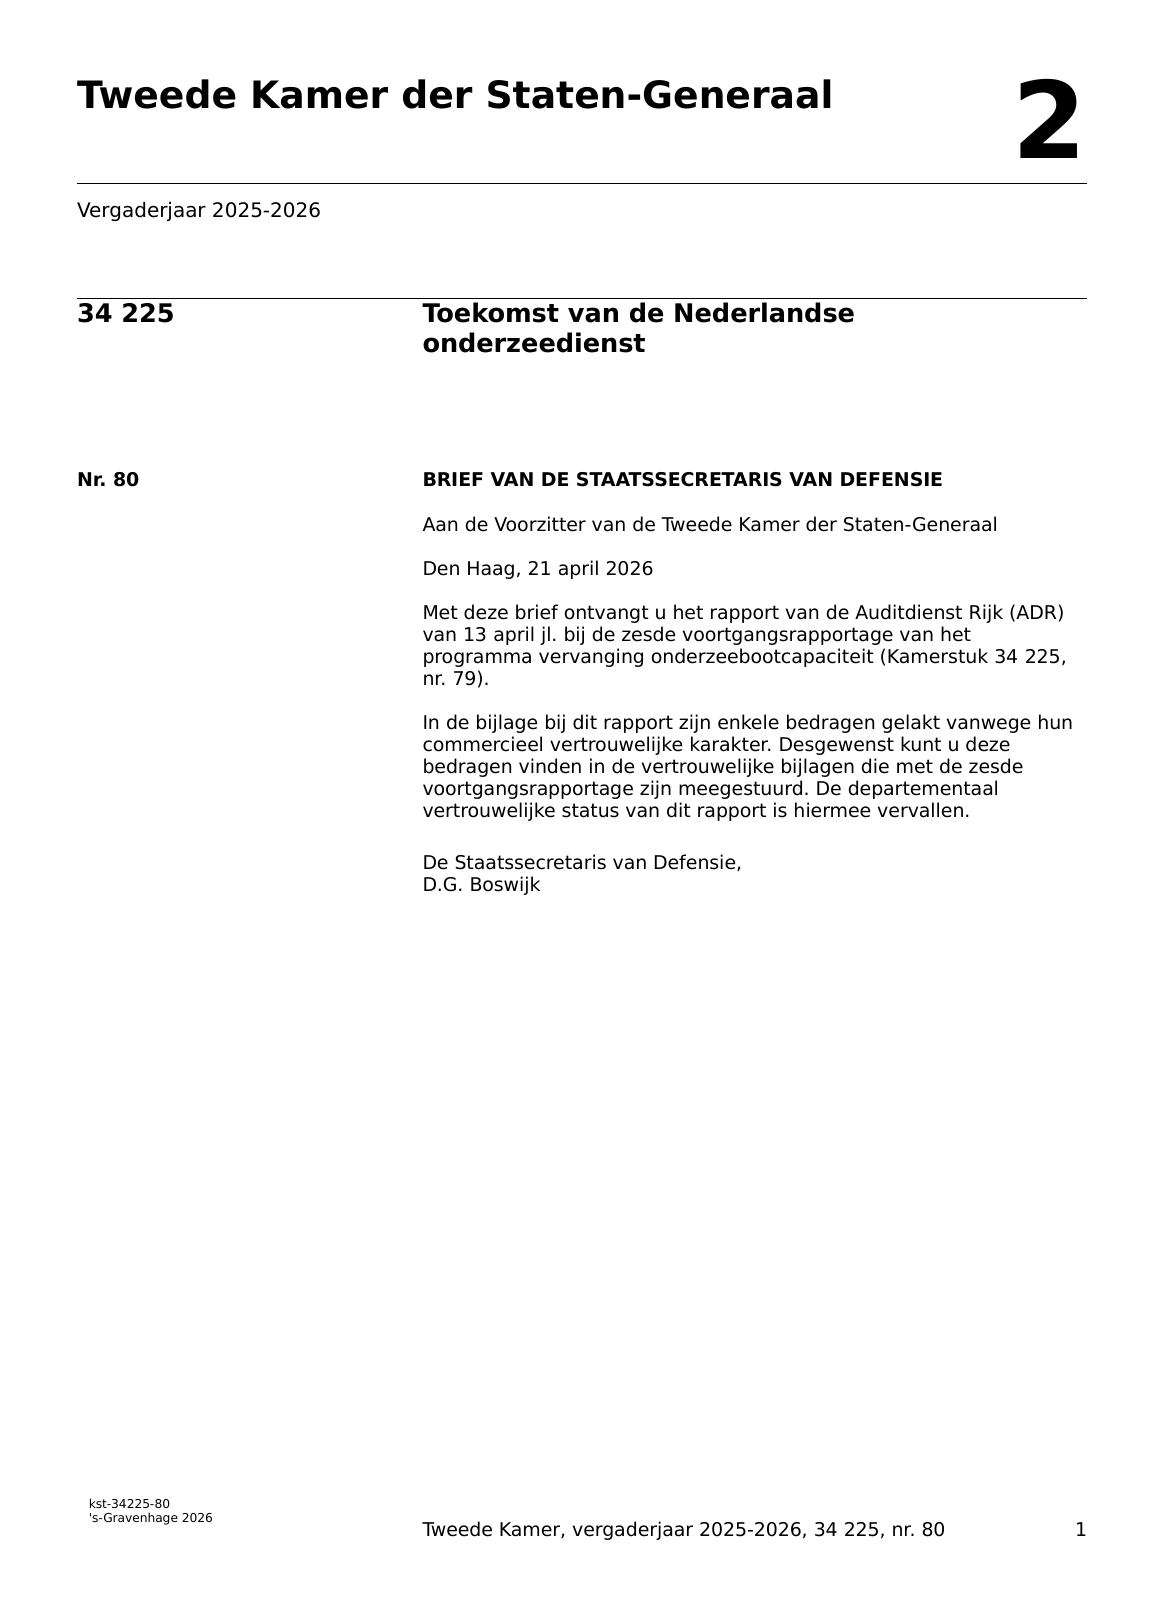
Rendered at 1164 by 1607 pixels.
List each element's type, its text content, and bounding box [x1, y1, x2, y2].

text 's-Gravenhage 2026 [88, 1511, 323, 1525]
text Met deze brief ontvangt u het rapport van de Auditdienst Rijk (ADR) van 13 april jl. bij de zesde voortgangsrapportage van het programma vervanging onderzeebootcapaciteit (Kamerstuk 34 225, nr. 79). [422, 602, 1087, 690]
subtitle 34 225 Toekomst van de Nederlandse onderzeedienst [77, 299, 1087, 358]
subtitle Nr. 80 BRIEF VAN DE STAATSSECRETARIS VAN DEFENSIE [77, 469, 1087, 491]
table_header 2 [886, 59, 1087, 183]
text kst-34225-80 [88, 1497, 323, 1511]
text De Staatssecretaris van Defensie, D.G. Boswijk [422, 852, 1087, 896]
text Den Haag, 21 april 2026 [422, 558, 1087, 580]
text In de bijlage bij dit rapport zijn enkele bedragen gelakt vanwege hun commercieel vertrouwelijke karakter. Desgewenst kunt u deze bedragen vinden in de vertrouwelijke bijlagen die met de zesde voortgangsrapportage zijn meegestuurd. De departementaal vertrouwelijke status van dit rapport is hiermee vervallen. [422, 712, 1087, 822]
table_header Tweede Kamer der Staten-Generaal [77, 59, 886, 183]
text Aan de Voorzitter van de Tweede Kamer der Staten-Generaal [422, 513, 1087, 536]
table_cell Vergaderjaar 2025-2026 [77, 184, 1087, 298]
